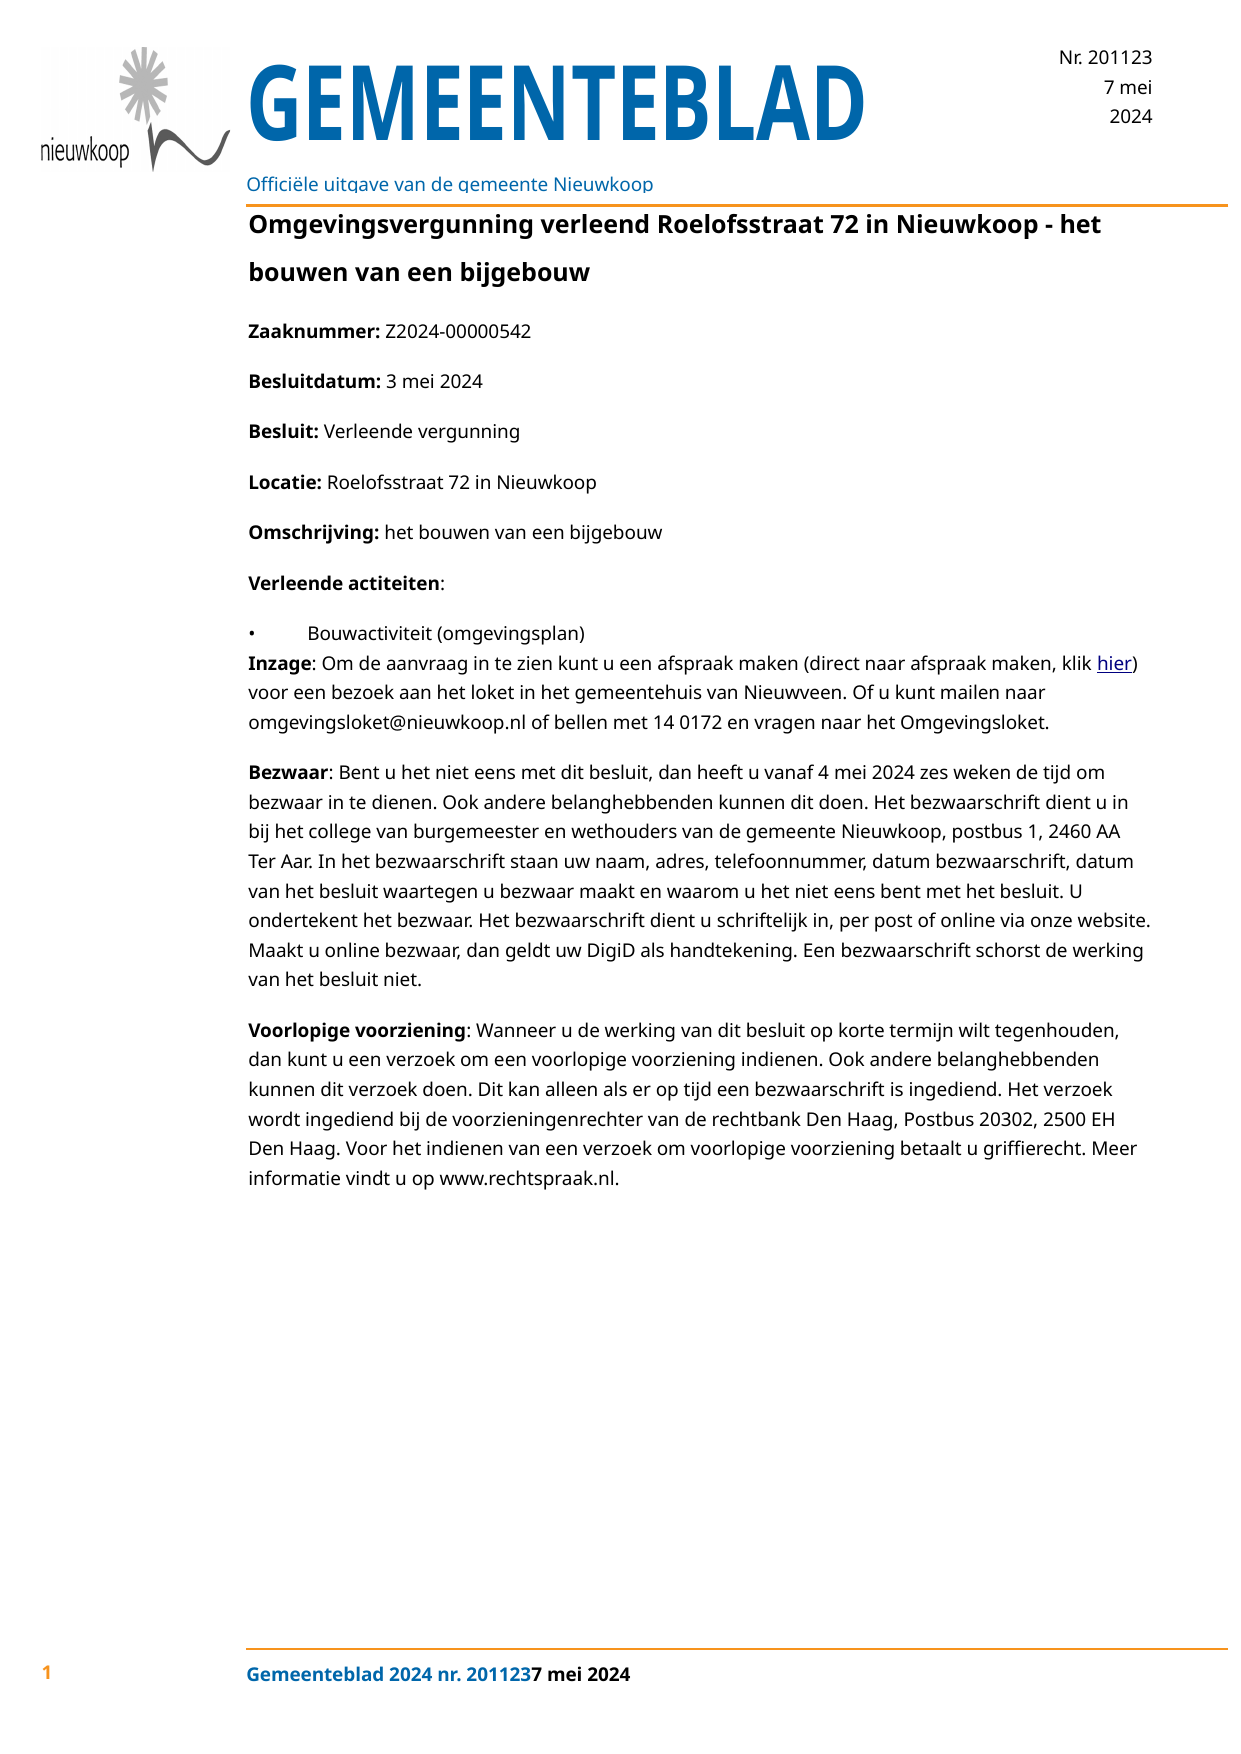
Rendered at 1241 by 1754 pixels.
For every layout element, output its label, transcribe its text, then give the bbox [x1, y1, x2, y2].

text Bezwaar: Bent u het niet eens met dit besluit, dan heeft u vanaf 4 mei 2024 zes weken de tijd om bezwaar in te dienen. Ook andere belanghebbenden kunnen dit doen. Het bezwaarschrift dient u in bij het college van burgemeester en wethouders van de gemeente Nieuwkoop, postbus 1, 2460 AA Ter Aar. In het bezwaarschrift staan uw naam, adres, telefoonnummer, datum bezwaarschrift, datum van het besluit waartegen u bezwaar maakt en waarom u het niet eens bent met het besluit. U ondertekent het bezwaar. Het bezwaarschrift dient u schriftelijk in, per post of online via onze website. Maakt u online bezwaar, dan geldt uw DigiD als handtekening. Een bezwaarschrift schorst de werking van het besluit niet. [248, 759, 1152, 992]
text Voorlopige voorziening: Wanneer u de werking van dit besluit op korte termijn wilt tegenhouden, dan kunt u een verzoek om een voorlopige voorziening indienen. Ook andere belanghebbenden kunnen dit verzoek doen. Dit kan alleen als er op tijd een bezwaarschrift is ingediend. Het verzoek wordt ingediend bij de voorzieningenrechter van de rechtbank Den Haag, Postbus 20302, 2500 EH Den Haag. Voor het indienen van een verzoek om voorlopige voorziening betaalt u griffierecht. Meer informatie vindt u op www.rechtspraak.nl. [248, 1017, 1152, 1191]
list Bouwactiviteit (omgevingsplan) [248, 620, 1152, 646]
text Inzage: Om de aanvraag in te zien kunt u een afspraak maken (direct naar afspraak maken, klik hier) voor een bezoek aan het loket in het gemeentehuis van Nieuwveen. Of u kunt mailen naar omgevingsloket@nieuwkoop.nl of bellen met 14 0172 en vragen naar het Omgevingsloket. [248, 650, 1152, 735]
text Zaaknummer: Z2024-00000542 [248, 318, 1152, 344]
text Besluit: Verleende vergunning [248, 419, 1152, 444]
text Omgevingsvergunning verleend Roelofsstraat 72 in Nieuwkoop - het bouwen van een bijgebouw [248, 207, 1152, 288]
text Locatie: Roelofsstraat 72 in Nieuwkoop [248, 469, 1152, 495]
text Verleende actiteiten: [248, 570, 1152, 596]
text Besluitdatum: 3 mei 2024 [248, 368, 1152, 394]
picture [41, 47, 231, 172]
text Omschrijving: het bouwen van een bijgebouw [248, 519, 1152, 545]
